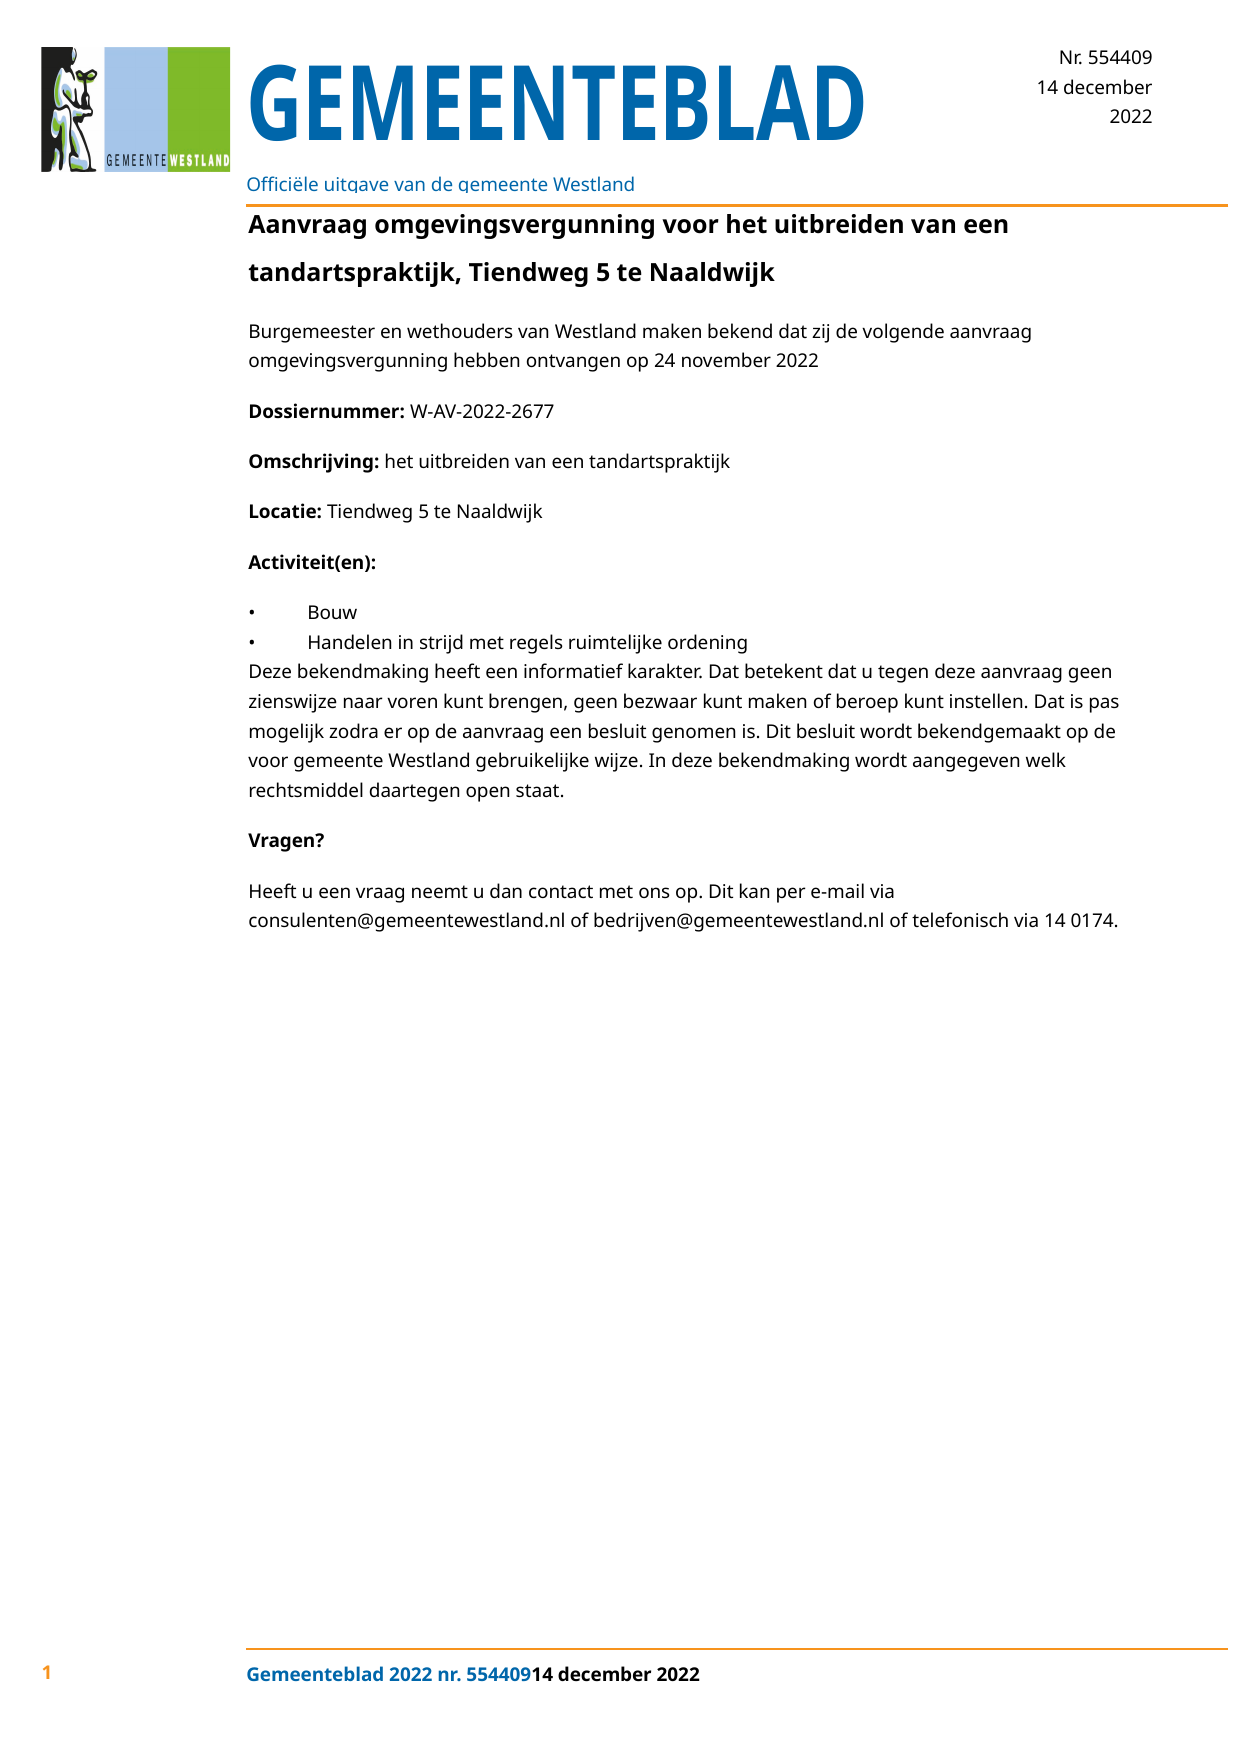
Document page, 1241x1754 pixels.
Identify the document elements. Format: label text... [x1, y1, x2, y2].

text Aanvraag omgevingsvergunning voor het uitbreiden van een tandartspraktijk, Tiendweg 5 te Naaldwijk [248, 207, 1152, 288]
text Activiteit(en): [248, 549, 1152, 575]
text Heeft u een vraag neemt u dan contact met ons op. Dit kan per e-mail via consulenten@gemeentewestland.nl of bedrijven@gemeentewestland.nl of telefonisch via 14 0174. [248, 878, 1152, 933]
text Dossiernummer: W-AV-2022-2677 [248, 398, 1152, 424]
picture [41, 47, 231, 172]
text Burgemeester en wethouders van Westland maken bekend dat zij de volgende aanvraag omgevingsvergunning hebben ontvangen op 24 november 2022 [248, 318, 1152, 373]
list Handelen in strijd met regels ruimtelijke ordening [248, 629, 1152, 655]
text Deze bekendmaking heeft een informatief karakter. Dat betekent dat u tegen deze aanvraag geen zienswijze naar voren kunt brengen, geen bezwaar kunt maken of beroep kunt instellen. Dat is pas mogelijk zodra er op de aanvraag een besluit genomen is. Dit besluit wordt bekendgemaakt op de voor gemeente Westland gebruikelijke wijze. In deze bekendmaking wordt aangegeven welk rechtsmiddel daartegen open staat. [248, 659, 1152, 803]
text Omschrijving: het uitbreiden van een tandartspraktijk [248, 448, 1152, 474]
list Bouw [248, 599, 1152, 625]
text Vragen? [248, 827, 1152, 853]
text Locatie: Tiendweg 5 te Naaldwijk [248, 499, 1152, 524]
